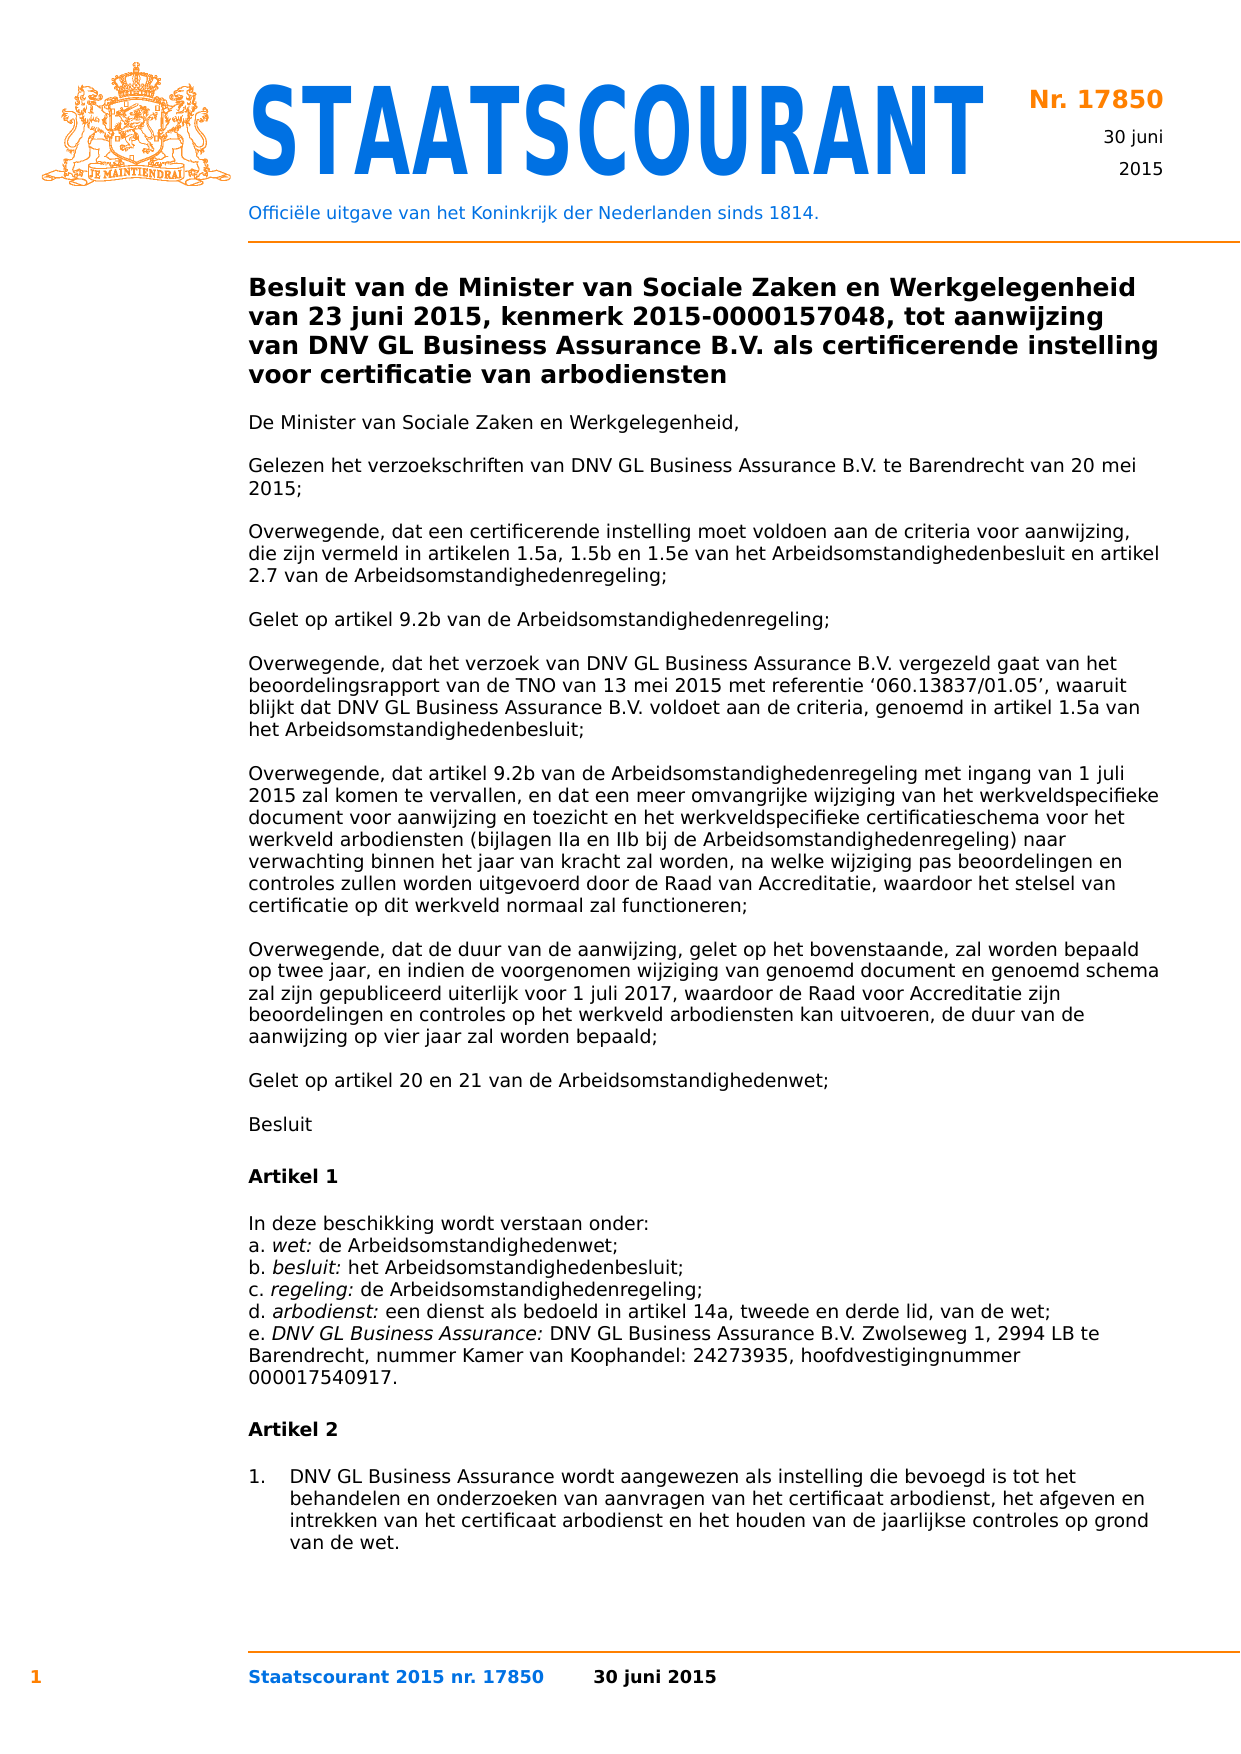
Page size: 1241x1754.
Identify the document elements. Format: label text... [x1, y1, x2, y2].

text Overwegende, dat een certificerende instelling moet voldoen aan de criteria voor aanwijzing, die zijn vermeld in artikelen 1.5a, 1.5b en 1.5e van het Arbeidsomstandighedenbesluit en artikel 2.7 van de Arbeidsomstandighedenregeling; [248, 521, 1163, 587]
text Overwegende, dat het verzoek van DNV GL Business Assurance B.V. vergezeld gaat van het beoordelingsrapport van de TNO van 13 mei 2015 met referentie ‘060.13837/01.05’, waaruit blijkt dat DNV GL Business Assurance B.V. voldoet aan de criteria, genoemd in artikel 1.5a van het Arbeidsomstandighedenbesluit; [248, 653, 1163, 741]
text Overwegende, dat de duur van de aanwijzing, gelet op het bovenstaande, zal worden bepaald op twee jaar, en indien de voorgenomen wijziging van genoemd document en genoemd schema zal zijn gepubliceerd uiterlijk voor 1 juli 2017, waardoor de Raad voor Accreditatie zijn beoordelingen en controles op het werkveld arbodiensten kan uitvoeren, de duur van de aanwijzing op vier jaar zal worden bepaald; [248, 938, 1163, 1048]
table_header [25, 62, 248, 241]
text Overwegende, dat artikel 9.2b van de Arbeidsomstandighedenregeling met ingang van 1 juli 2015 zal komen te vervallen, en dat een meer omvangrijke wijziging van het werkveldspecifieke document voor aanwijzing en toezicht en het werkveldspecifieke certificatieschema voor het werkveld arbodiensten (bijlagen IIa en IIb bij de Arbeidsomstandighedenregeling) naar verwachting binnen het jaar van kracht zal worden, na welke wijziging pas beoordelingen en controles zullen worden uitgevoerd door de Raad van Accreditatie, waardoor het stelsel van certificatie op dit werkveld normaal zal functioneren; [248, 763, 1163, 917]
picture [41, 62, 231, 186]
table_header Nr. 17850 [998, 62, 1240, 121]
subtitle Artikel 2 [248, 1419, 1163, 1441]
text e. DNV GL Business Assurance: DNV GL Business Assurance B.V. Zwolseweg 1, 2994 LB te Barendrecht, nummer Kamer van Koophandel: 24273935, hoofdvestigingnummer 000017540917. [248, 1323, 1163, 1389]
text Gelezen het verzoekschriften van DNV GL Business Assurance B.V. te Barendrecht van 20 mei 2015; [248, 455, 1163, 499]
table_cell 2015 [998, 153, 1240, 203]
table_cell 30 juni [998, 121, 1240, 153]
text d. arbodienst: een dienst als bedoeld in artikel 14a, tweede en derde lid, van de wet; [248, 1301, 1163, 1323]
text b. besluit: het Arbeidsomstandighedenbesluit; [248, 1257, 1163, 1279]
text Gelet op artikel 20 en 21 van de Arbeidsomstandighedenwet; [248, 1070, 1163, 1092]
text a. wet: de Arbeidsomstandighedenwet; [248, 1235, 1163, 1257]
text c. regeling: de Arbeidsomstandighedenregeling; [248, 1279, 1163, 1301]
text Besluit [248, 1114, 1163, 1136]
text Gelet op artikel 9.2b van de Arbeidsomstandighedenregeling; [248, 609, 1163, 631]
text De Minister van Sociale Zaken en Werkgelegenheid, [248, 412, 1163, 433]
subtitle Artikel 1 [248, 1166, 1163, 1188]
subtitle Besluit van de Minister van Sociale Zaken en Werkgelegenheid van 23 juni 2015, kenmerk 2015-0000157048, tot aanwijzing van DNV GL Business Assurance B.V. als certificerende instelling voor certificatie van arbodiensten [248, 273, 1163, 390]
table_header STAATSCOURANT [248, 62, 998, 203]
text 1. DNV GL Business Assurance wordt aangewezen als instelling die bevoegd is tot het behandelen en onderzoeken van aanvragen van het certificaat arbodienst, het afgeven en intrekken van het certificaat arbodienst en het houden van de jaarlijkse controles op grond van de wet. [248, 1466, 1163, 1554]
text In deze beschikking wordt verstaan onder: [248, 1213, 1163, 1235]
table_cell Officiële uitgave van het Koninkrijk der Nederlanden sinds 1814. [248, 203, 1240, 241]
